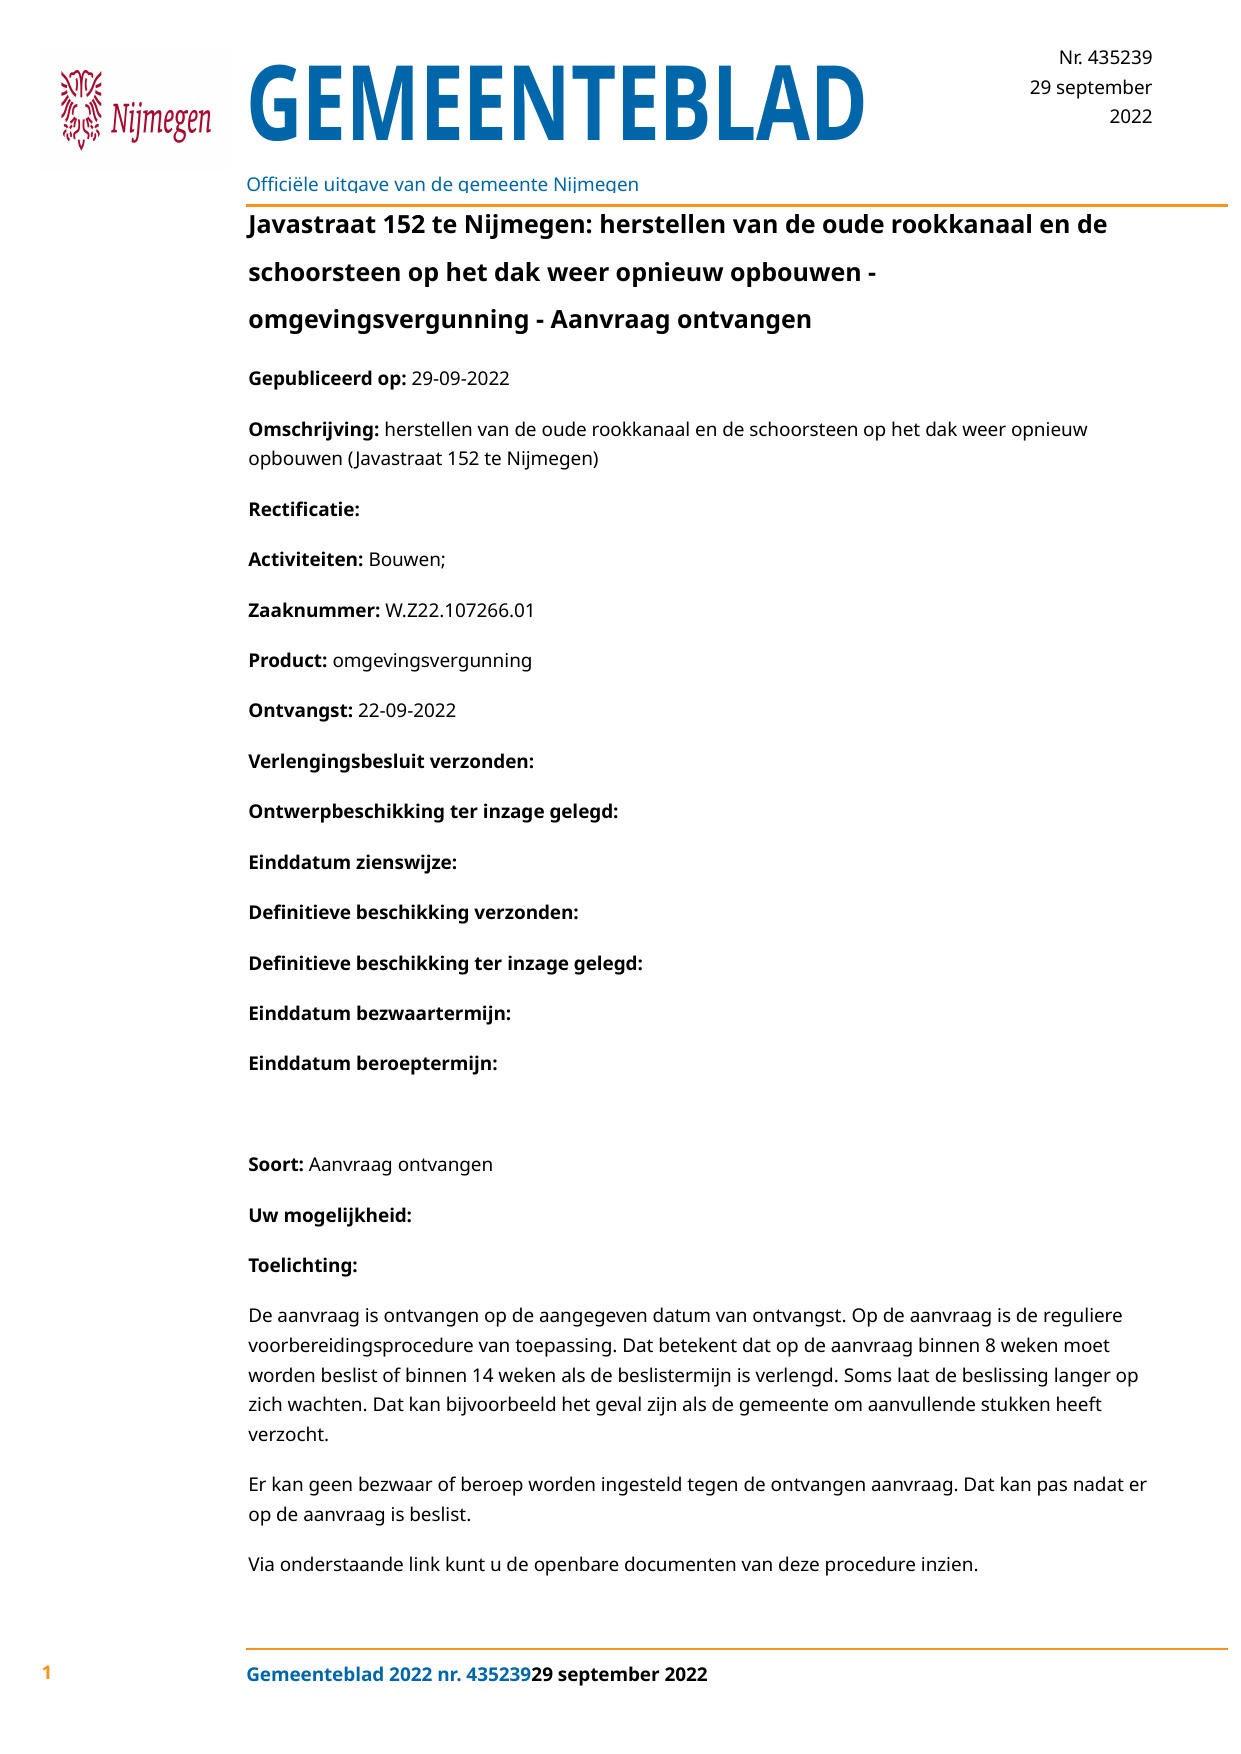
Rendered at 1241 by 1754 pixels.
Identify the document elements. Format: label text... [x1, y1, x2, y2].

text Activiteiten: Bouwen; [248, 546, 1152, 572]
text Er kan geen bezwaar of beroep worden ingesteld tegen de ontvangen aanvraag. Dat kan pas nadat er op de aanvraag is beslist. [248, 1471, 1152, 1527]
text Ontvangst: 22-09-2022 [248, 698, 1152, 723]
text Einddatum bezwaartermijn: [248, 1000, 1152, 1026]
text Definitieve beschikking verzonden: [248, 899, 1152, 925]
text Definitieve beschikking ter inzage gelegd: [248, 950, 1152, 975]
text Ontwerpbeschikking ter inzage gelegd: [248, 798, 1152, 824]
text Product: omgevingsvergunning [248, 647, 1152, 673]
text Toelichting: [248, 1252, 1152, 1278]
text De aanvraag is ontvangen op de aangegeven datum van ontvangst. Op de aanvraag is de reguliere voorbereidingsprocedure van toepassing. Dat betekent dat op de aanvraag binnen 8 weken moet worden beslist of binnen 14 weken als de beslistermijn is verlengd. Soms laat de beslissing langer op zich wachten. Dat kan bijvoorbeeld het geval zijn als de gemeente om aanvullende stukken heeft verzocht. [248, 1303, 1152, 1447]
text Omschrijving: herstellen van de oude rookkanaal en de schoorsteen op het dak weer opnieuw opbouwen (Javastraat 152 te Nijmegen) [248, 416, 1152, 471]
text Via onderstaande link kunt u de openbare documenten van deze procedure inzien. [248, 1551, 1152, 1577]
text Rectificatie: [248, 496, 1152, 522]
text Einddatum beroeptermijn: [248, 1051, 1152, 1076]
text Verlengingsbesluit verzonden: [248, 748, 1152, 774]
text Soort: Aanvraag ontvangen [248, 1151, 1152, 1177]
text Einddatum zienswijze: [248, 849, 1152, 874]
text Uw mogelijkheid: [248, 1202, 1152, 1227]
text Javastraat 152 te Nijmegen: herstellen van de oude rookkanaal en de schoorsteen op het dak weer opnieuw opbouwen - omgevingsvergunning - Aanvraag ontvangen [248, 207, 1152, 336]
text Zaaknummer: W.Z22.107266.01 [248, 597, 1152, 622]
text Gepubliceerd op: 29-09-2022 [248, 366, 1152, 391]
picture [41, 47, 231, 172]
